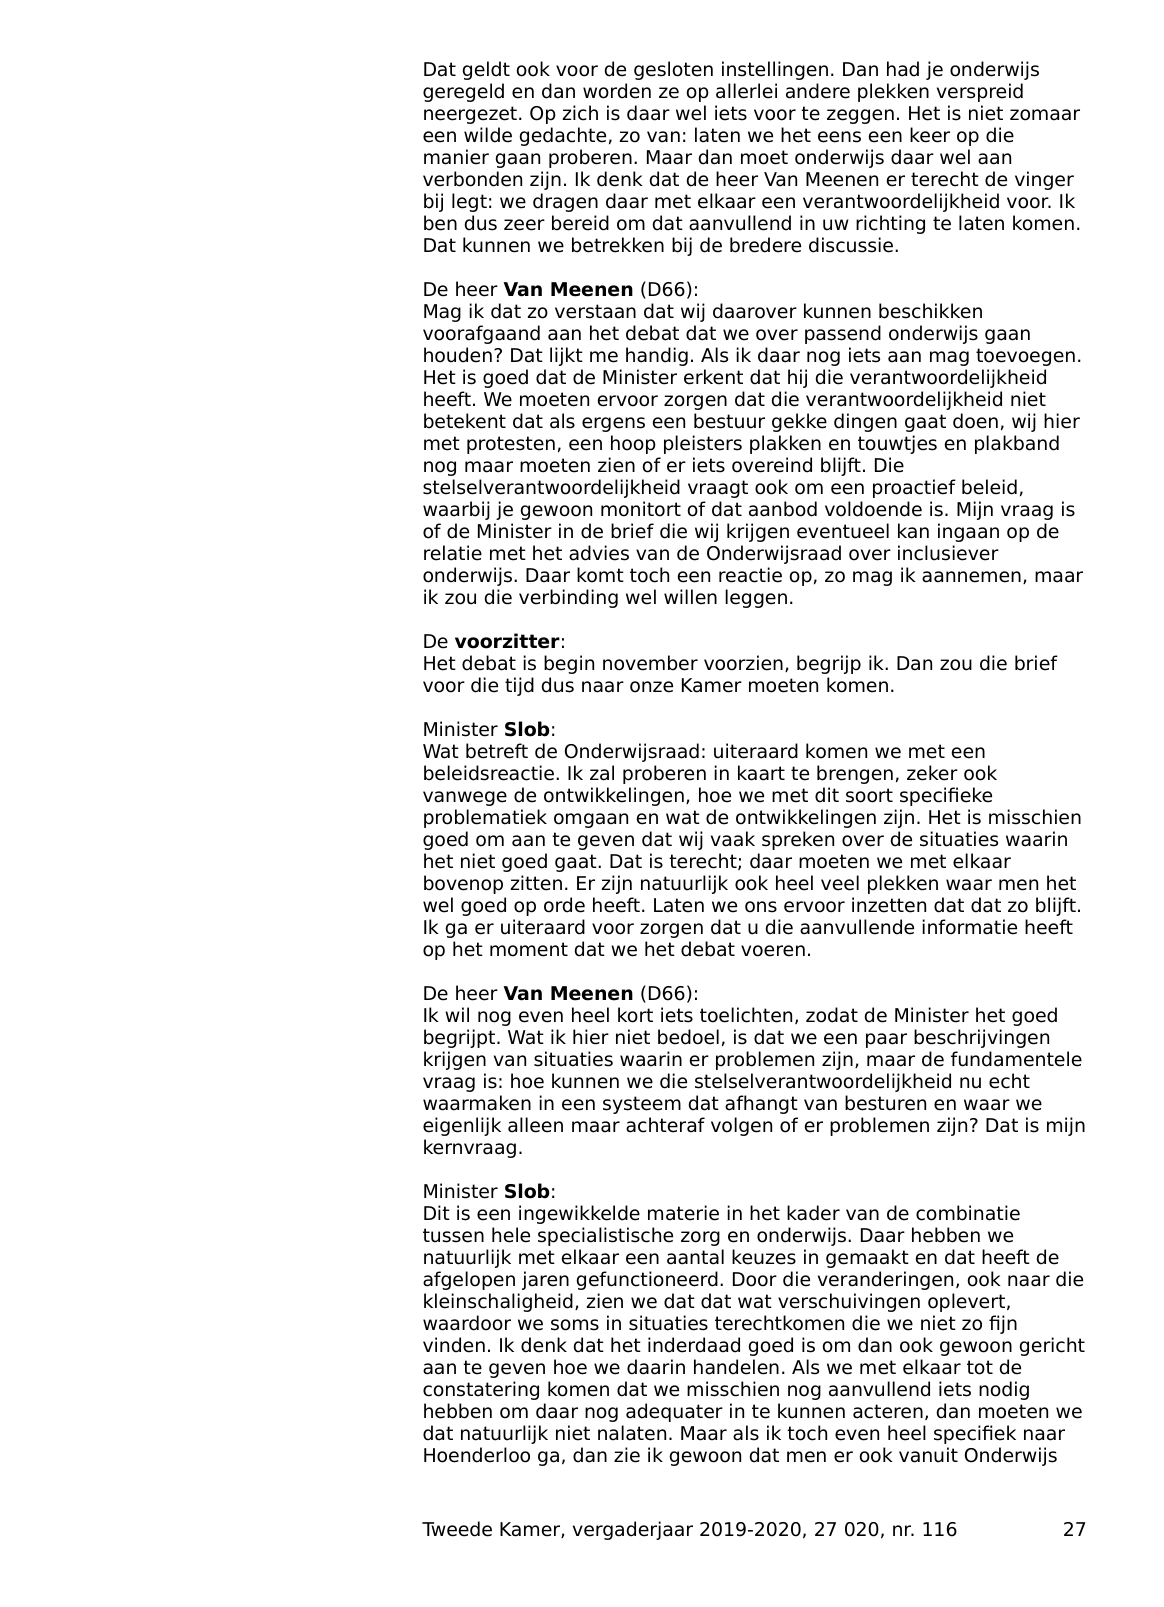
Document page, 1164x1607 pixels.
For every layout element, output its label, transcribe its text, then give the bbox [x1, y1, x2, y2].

text De voorzitter: [422, 631, 1087, 653]
text De heer Van Meenen (D66): [422, 983, 1087, 1005]
text Mag ik dat zo verstaan dat wij daarover kunnen beschikken voorafgaand aan het debat dat we over passend onderwijs gaan houden? Dat lijkt me handig. Als ik daar nog iets aan mag toevoegen. Het is goed dat de Minister erkent dat hij die verantwoordelijkheid heeft. We moeten ervoor zorgen dat die verantwoordelijkheid niet betekent dat als ergens een bestuur gekke dingen gaat doen, wij hier met protesten, een hoop pleisters plakken en touwtjes en plakband nog maar moeten zien of er iets overeind blijft. Die stelselverantwoordelijkheid vraagt ook om een proactief beleid, waarbij je gewoon monitort of dat aanbod voldoende is. Mijn vraag is of de Minister in de brief die wij krijgen eventueel kan ingaan op de relatie met het advies van de Onderwijsraad over inclusiever onderwijs. Daar komt toch een reactie op, zo mag ik aannemen, maar ik zou die verbinding wel willen leggen. [422, 301, 1087, 609]
text Dat geldt ook voor de gesloten instellingen. Dan had je onderwijs geregeld en dan worden ze op allerlei andere plekken verspreid neergezet. Op zich is daar wel iets voor te zeggen. Het is niet zomaar een wilde gedachte, zo van: laten we het eens een keer op die manier gaan proberen. Maar dan moet onderwijs daar wel aan verbonden zijn. Ik denk dat de heer Van Meenen er terecht de vinger bij legt: we dragen daar met elkaar een verantwoordelijkheid voor. Ik ben dus zeer bereid om dat aanvullend in uw richting te laten komen. Dat kunnen we betrekken bij de bredere discussie. [422, 59, 1087, 257]
text Ik wil nog even heel kort iets toelichten, zodat de Minister het goed begrijpt. Wat ik hier niet bedoel, is dat we een paar beschrijvingen krijgen van situaties waarin er problemen zijn, maar de fundamentele vraag is: hoe kunnen we die stelselverantwoordelijkheid nu echt waarmaken in een systeem dat afhangt van besturen en waar we eigenlijk alleen maar achteraf volgen of er problemen zijn? Dat is mijn kernvraag. [422, 1005, 1087, 1159]
text Dit is een ingewikkelde materie in het kader van de combinatie tussen hele specialistische zorg en onderwijs. Daar hebben we natuurlijk met elkaar een aantal keuzes in gemaakt en dat heeft de afgelopen jaren gefunctioneerd. Door die veranderingen, ook naar die kleinschaligheid, zien we dat dat wat verschuivingen oplevert, waardoor we soms in situaties terechtkomen die we niet zo fijn vinden. Ik denk dat het inderdaad goed is om dan ook gewoon gericht aan te geven hoe we daarin handelen. Als we met elkaar tot de constatering komen dat we misschien nog aanvullend iets nodig hebben om daar nog adequater in te kunnen acteren, dan moeten we dat natuurlijk niet nalaten. Maar als ik toch even heel specifiek naar Hoenderloo ga, dan zie ik gewoon dat men er ook vanuit Onderwijs [422, 1203, 1087, 1467]
text Minister Slob: [422, 719, 1087, 741]
text Minister Slob: [422, 1181, 1087, 1203]
text De heer Van Meenen (D66): [422, 279, 1087, 301]
text Het debat is begin november voorzien, begrijp ik. Dan zou die brief voor die tijd dus naar onze Kamer moeten komen. [422, 653, 1087, 697]
text Wat betreft de Onderwijsraad: uiteraard komen we met een beleidsreactie. Ik zal proberen in kaart te brengen, zeker ook vanwege de ontwikkelingen, hoe we met dit soort specifieke problematiek omgaan en wat de ontwikkelingen zijn. Het is misschien goed om aan te geven dat wij vaak spreken over de situaties waarin het niet goed gaat. Dat is terecht; daar moeten we met elkaar bovenop zitten. Er zijn natuurlijk ook heel veel plekken waar men het wel goed op orde heeft. Laten we ons ervoor inzetten dat dat zo blijft. Ik ga er uiteraard voor zorgen dat u die aanvullende informatie heeft op het moment dat we het debat voeren. [422, 741, 1087, 961]
